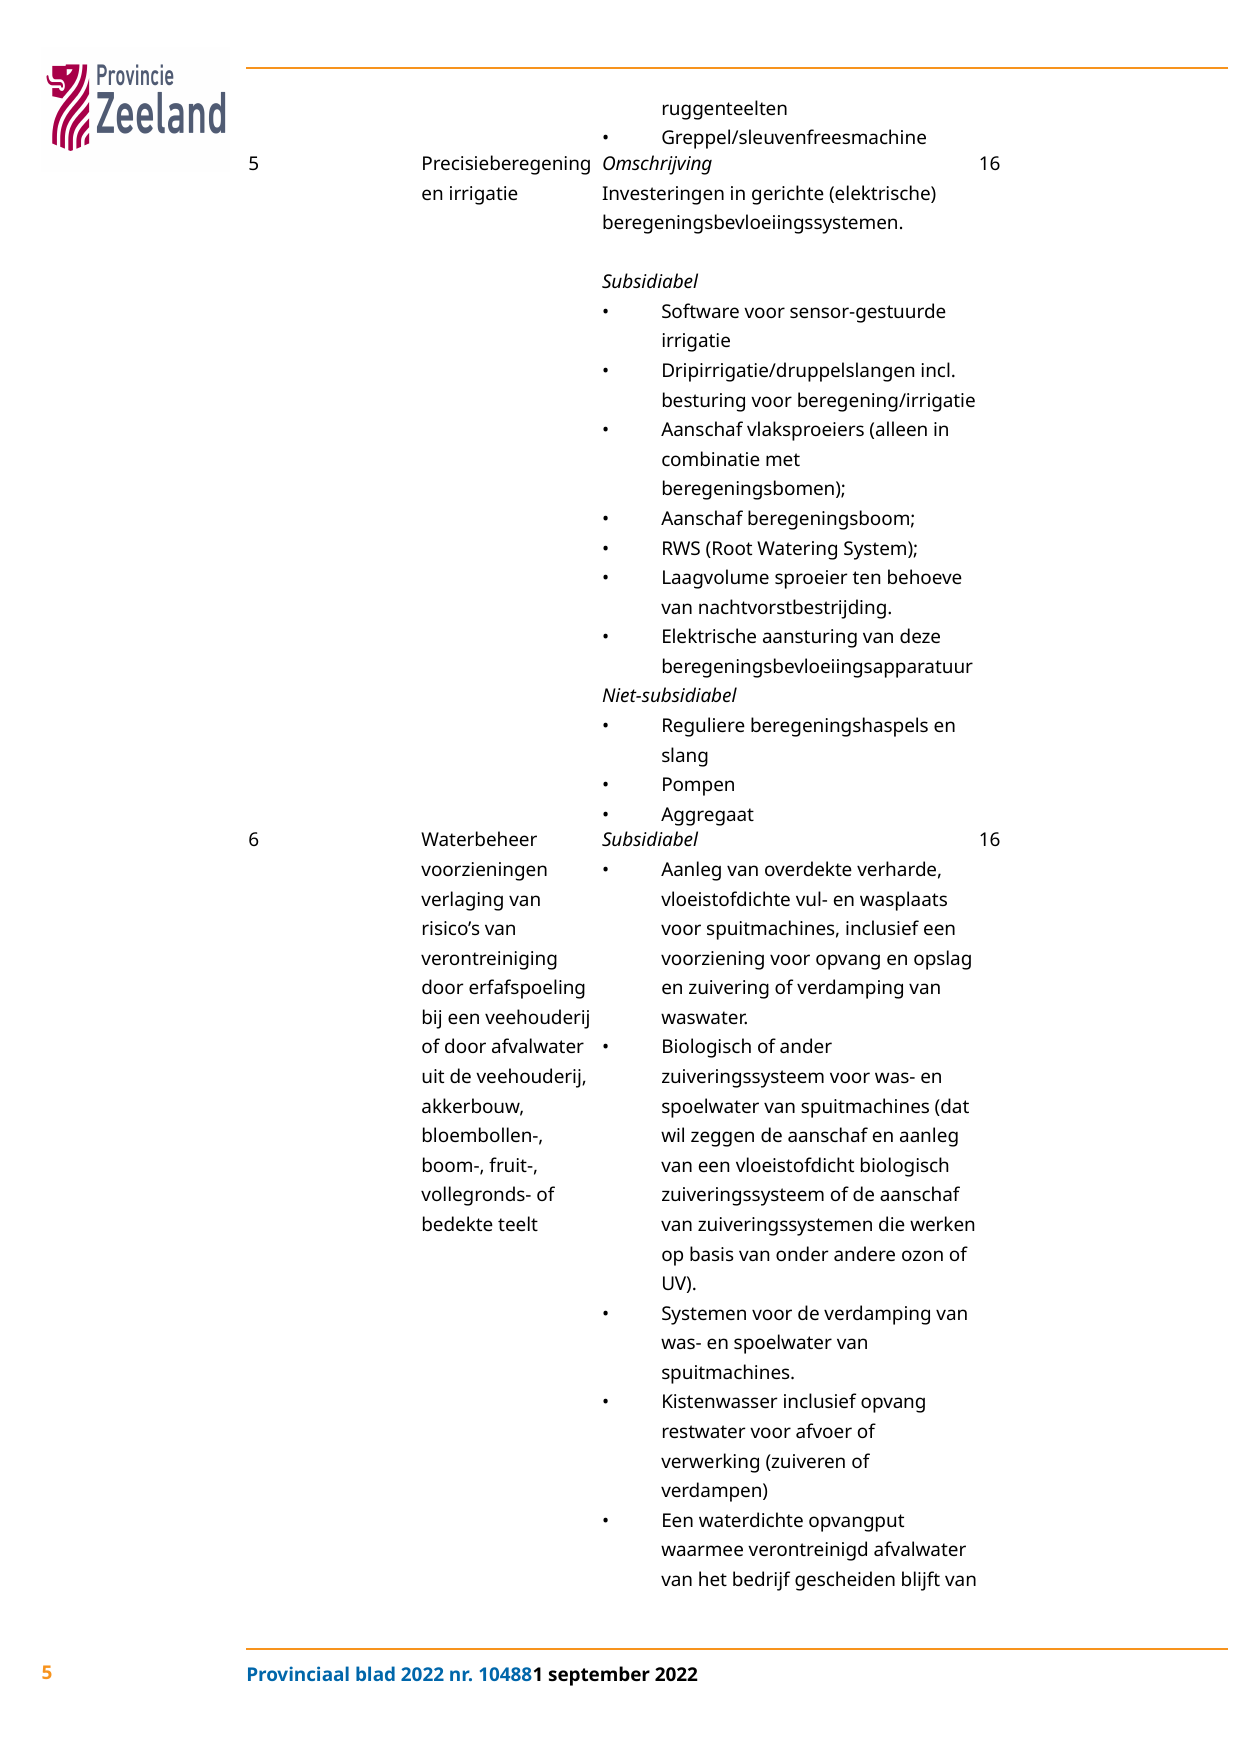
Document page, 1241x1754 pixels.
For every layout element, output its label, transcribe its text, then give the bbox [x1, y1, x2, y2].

table_cell ruggenteelten Greppel/sleuvenfreesmachine [602, 95, 978, 150]
table_cell Precisieberegening en irrigatie [421, 150, 602, 827]
table_cell [979, 95, 1152, 150]
table_cell 5 [248, 150, 421, 827]
table_cell Waterbeheer voorzieningen verlaging van risico’s van verontreiniging door erfafspoeling bij een veehouderij of door afvalwater uit de veehouderij, akkerbouw, bloembollen-, boom-, fruit-, vollegronds- of bedekte teelt [421, 827, 602, 1592]
table_cell 16 [979, 827, 1152, 1592]
picture [41, 47, 231, 172]
table_cell Omschrijving Investeringen in gerichte (elektrische) beregeningsbevloeiingssystemen. Subsidiabel Software voor sensor-gestuurde irrigatie Dripirrigatie/druppelslangen incl. besturing voor beregening/irrigatie Aanschaf vlaksproeiers (alleen in combinatie met beregeningsbomen); Aanschaf beregeningsboom; RWS (Root Watering System); Laagvolume sproeier ten behoeve van nachtvorstbestrijding. Elektrische aansturing van deze beregeningsbevloeiingsapparatuur Niet-subsidiabel Reguliere beregeningshaspels en slang Pompen Aggregaat [602, 150, 978, 827]
table_cell [248, 95, 421, 150]
table_cell [421, 95, 602, 150]
table_cell Subsidiabel Aanleg van overdekte verharde, vloeistofdichte vul- en wasplaats voor spuitmachines, inclusief een voorziening voor opvang en opslag en zuivering of verdamping van waswater. Biologisch of ander zuiveringssysteem voor was- en spoelwater van spuitmachines (dat wil zeggen de aanschaf en aanleg van een vloeistofdicht biologisch zuiveringssysteem of de aanschaf van zuiveringssystemen die werken op basis van onder andere ozon of UV). Systemen voor de verdamping van was- en spoelwater van spuitmachines. Kistenwasser inclusief opvang restwater voor afvoer of verwerking (zuiveren of verdampen) Een waterdichte opvangput waarmee verontreinigd afvalwater van het bedrijf gescheiden blijft van [602, 827, 978, 1592]
table_cell 16 [979, 150, 1152, 827]
table_cell 6 [248, 827, 421, 1592]
